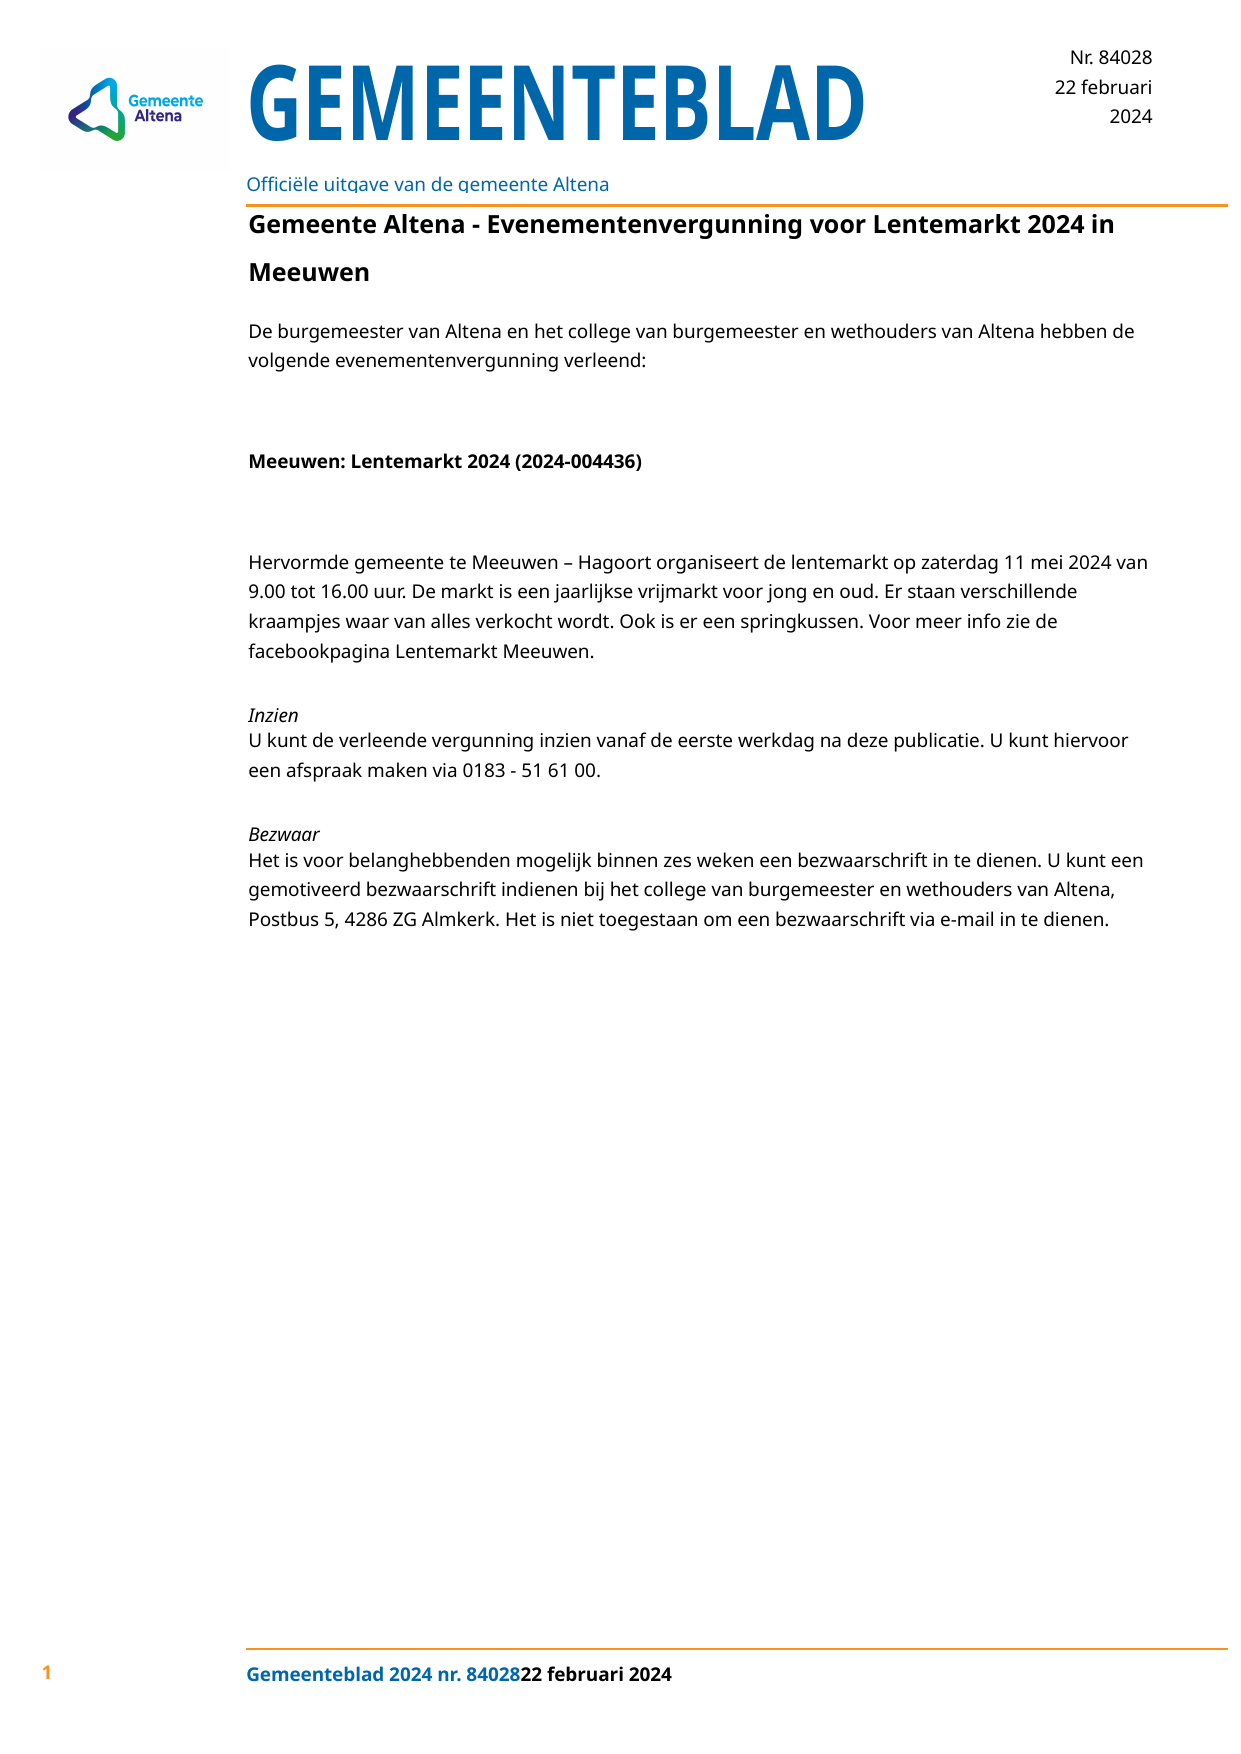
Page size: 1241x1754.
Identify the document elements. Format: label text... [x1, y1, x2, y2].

text Meeuwen: Lentemarkt 2024 (2024-004436) [248, 448, 1152, 474]
picture [41, 47, 231, 172]
text Inzien [248, 702, 1152, 728]
text De burgemeester van Altena en het college van burgemeester en wethouders van Altena hebben de volgende evenementenvergunning verleend: [248, 318, 1152, 373]
text Bezwaar [248, 821, 1152, 847]
text Hervormde gemeente te Meeuwen – Hagoort organiseert de lentemarkt op zaterdag 11 mei 2024 van 9.00 tot 16.00 uur. De markt is een jaarlijkse vrijmarkt voor jong en oud. Er staan verschillende kraampjes waar van alles verkocht wordt. Ook is er een springkussen. Voor meer info zie de facebookpagina Lentemarkt Meeuwen. [248, 549, 1152, 664]
text U kunt de verleende vergunning inzien vanaf de eerste werkdag na deze publicatie. U kunt hiervoor een afspraak maken via 0183 - 51 61 00. [248, 728, 1152, 783]
text Het is voor belanghebbenden mogelijk binnen zes weken een bezwaarschrift in te dienen. U kunt een gemotiveerd bezwaarschrift indienen bij het college van burgemeester en wethouders van Altena, Postbus 5, 4286 ZG Almkerk. Het is niet toegestaan om een bezwaarschrift via e-mail in te dienen. [248, 847, 1152, 932]
text Gemeente Altena - Evenementenvergunning voor Lentemarkt 2024 in Meeuwen [248, 207, 1152, 288]
